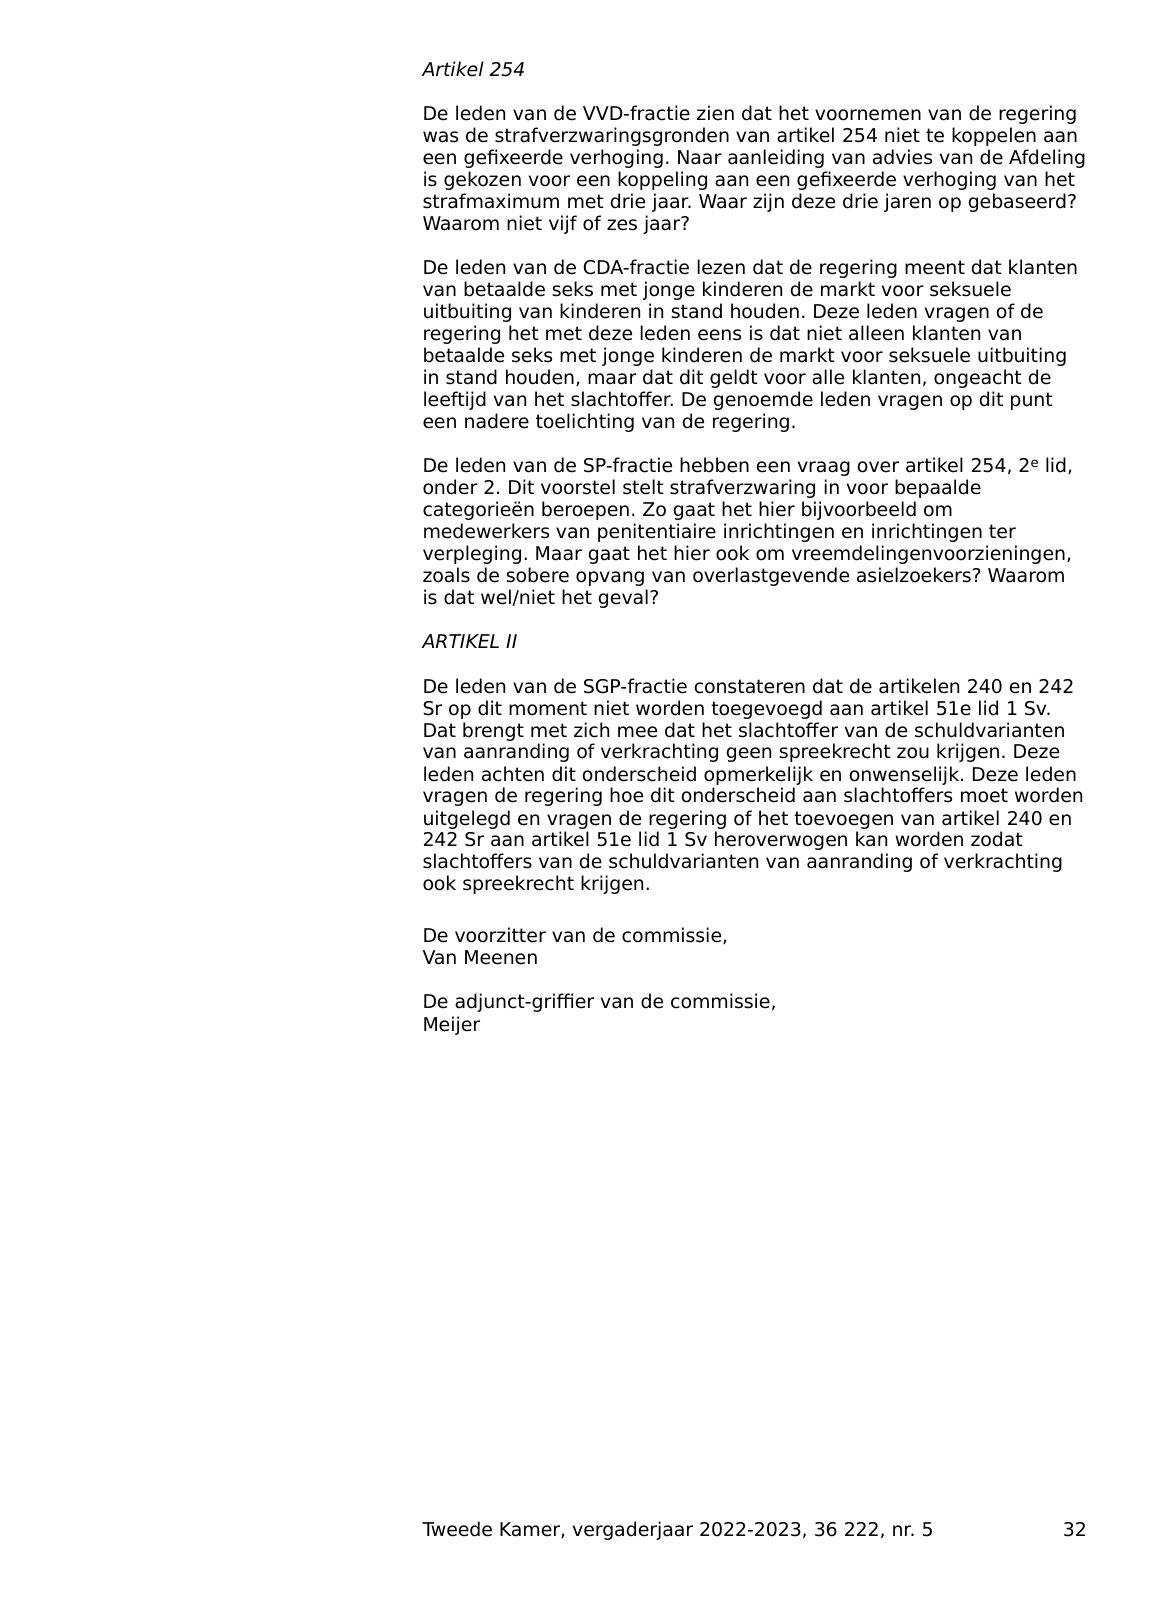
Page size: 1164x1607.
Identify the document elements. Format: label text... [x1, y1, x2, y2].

text De leden van de SP-fractie hebben een vraag over artikel 254, 2e lid, onder 2. Dit voorstel stelt strafverzwaring in voor bepaalde categorieën beroepen. Zo gaat het hier bijvoorbeeld om medewerkers van penitentiaire inrichtingen en inrichtingen ter verpleging. Maar gaat het hier ook om vreemdelingenvoorzieningen, zoals de sobere opvang van overlastgevende asielzoekers? Waarom is dat wel/niet het geval? [422, 455, 1087, 609]
text De adjunct-griffier van de commissie, Meijer [422, 991, 1087, 1035]
text De leden van de SGP-fractie constateren dat de artikelen 240 en 242 Sr op dit moment niet worden toegevoegd aan artikel 51e lid 1 Sv. Dat brengt met zich mee dat het slachtoffer van de schuldvarianten van aanranding of verkrachting geen spreekrecht zou krijgen. Deze leden achten dit onderscheid opmerkelijk en onwenselijk. Deze leden vragen de regering hoe dit onderscheid aan slachtoffers moet worden uitgelegd en vragen de regering of het toevoegen van artikel 240 en 242 Sr aan artikel 51e lid 1 Sv heroverwogen kan worden zodat slachtoffers van de schuldvarianten van aanranding of verkrachting ook spreekrecht krijgen. [422, 676, 1087, 895]
text De leden van de CDA-fractie lezen dat de regering meent dat klanten van betaalde seks met jonge kinderen de markt voor seksuele uitbuiting van kinderen in stand houden. Deze leden vragen of de regering het met deze leden eens is dat niet alleen klanten van betaalde seks met jonge kinderen de markt voor seksuele uitbuiting in stand houden, maar dat dit geldt voor alle klanten, ongeacht de leeftijd van het slachtoffer. De genoemde leden vragen op dit punt een nadere toelichting van de regering. [422, 257, 1087, 433]
subtitle ARTIKEL II [422, 631, 1087, 653]
subtitle Artikel 254 [422, 59, 1087, 81]
text De leden van de VVD-fractie zien dat het voornemen van de regering was de strafverzwaringsgronden van artikel 254 niet te koppelen aan een gefixeerde verhoging. Naar aanleiding van advies van de Afdeling is gekozen voor een koppeling aan een gefixeerde verhoging van het strafmaximum met drie jaar. Waar zijn deze drie jaren op gebaseerd? Waarom niet vijf of zes jaar? [422, 103, 1087, 235]
text De voorzitter van de commissie, Van Meenen [422, 925, 1087, 969]
